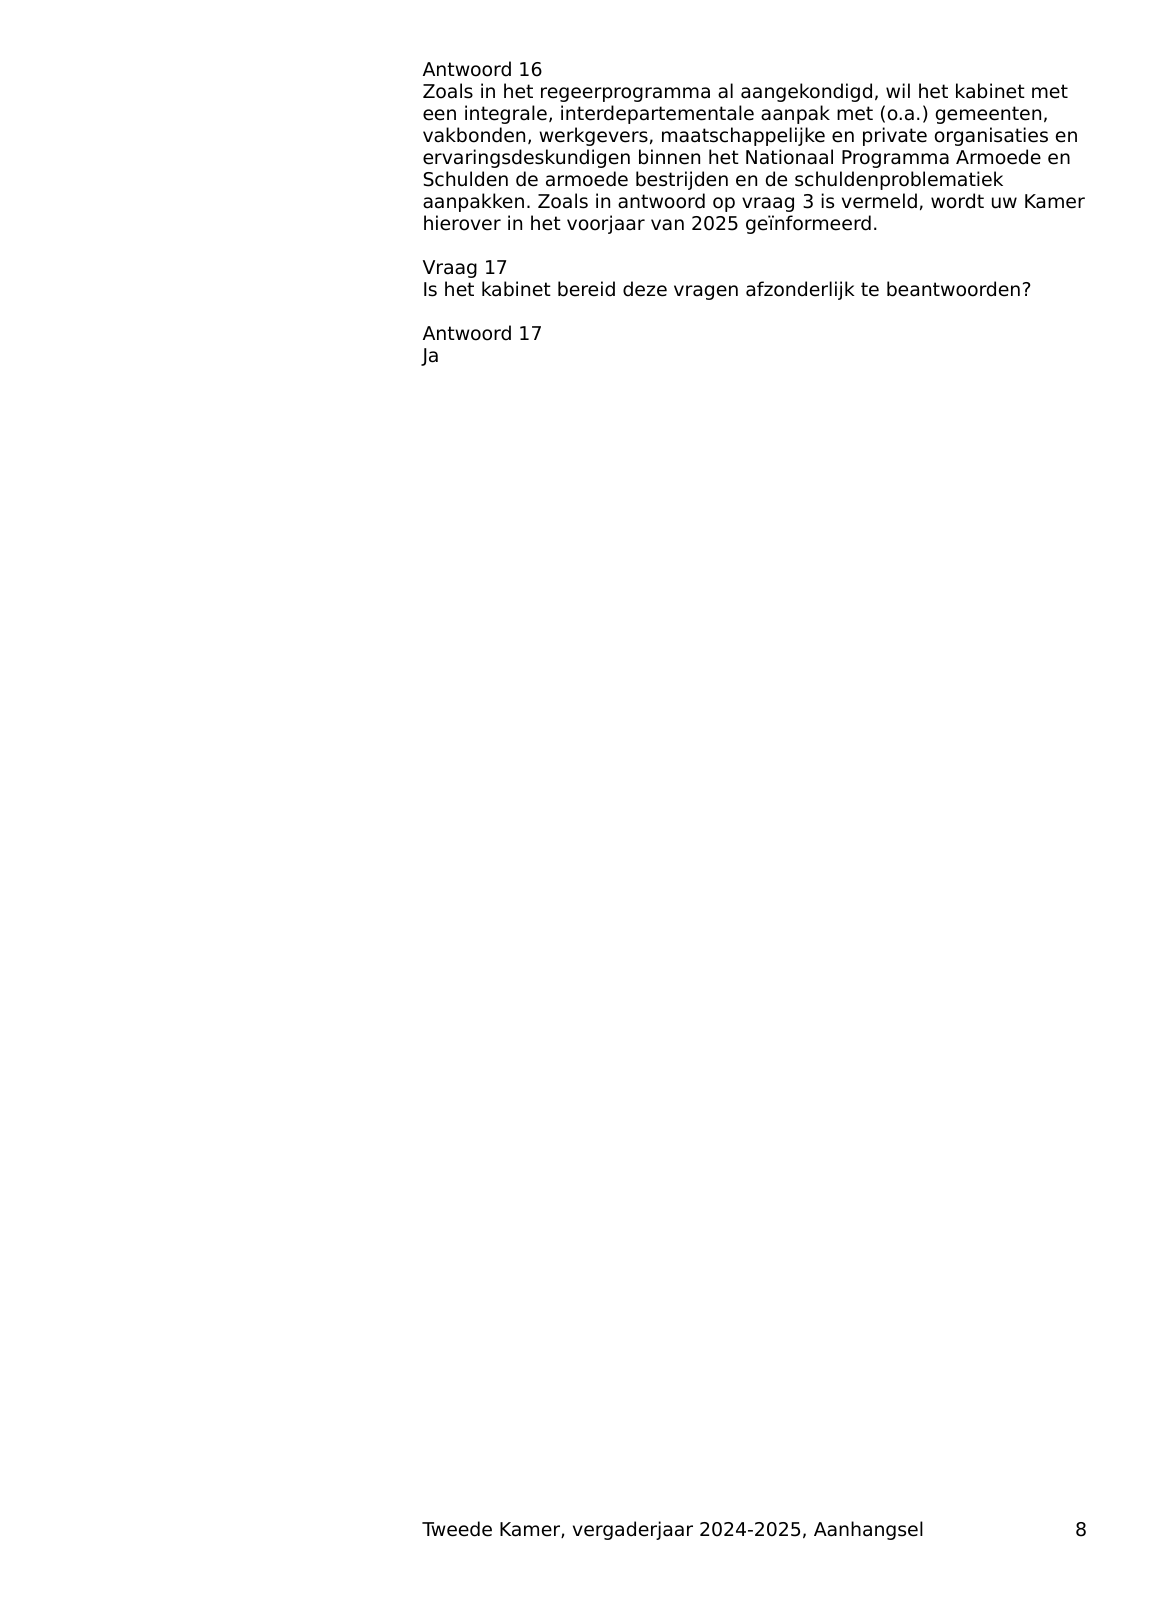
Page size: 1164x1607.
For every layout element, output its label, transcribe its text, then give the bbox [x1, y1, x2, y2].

text Ja [422, 345, 1087, 367]
text Antwoord 16 [422, 59, 1087, 81]
text Antwoord 17 [422, 323, 1087, 345]
text Vraag 17 [422, 257, 1087, 279]
text Is het kabinet bereid deze vragen afzonderlijk te beantwoorden? [422, 279, 1087, 301]
text Zoals in het regeerprogramma al aangekondigd, wil het kabinet met een integrale, interdepartementale aanpak met (o.a.) gemeenten, vakbonden, werkgevers, maatschappelijke en private organisaties en ervaringsdeskundigen binnen het Nationaal Programma Armoede en Schulden de armoede bestrijden en de schuldenproblematiek aanpakken. Zoals in antwoord op vraag 3 is vermeld, wordt uw Kamer hierover in het voorjaar van 2025 geïnformeerd. [422, 81, 1087, 235]
